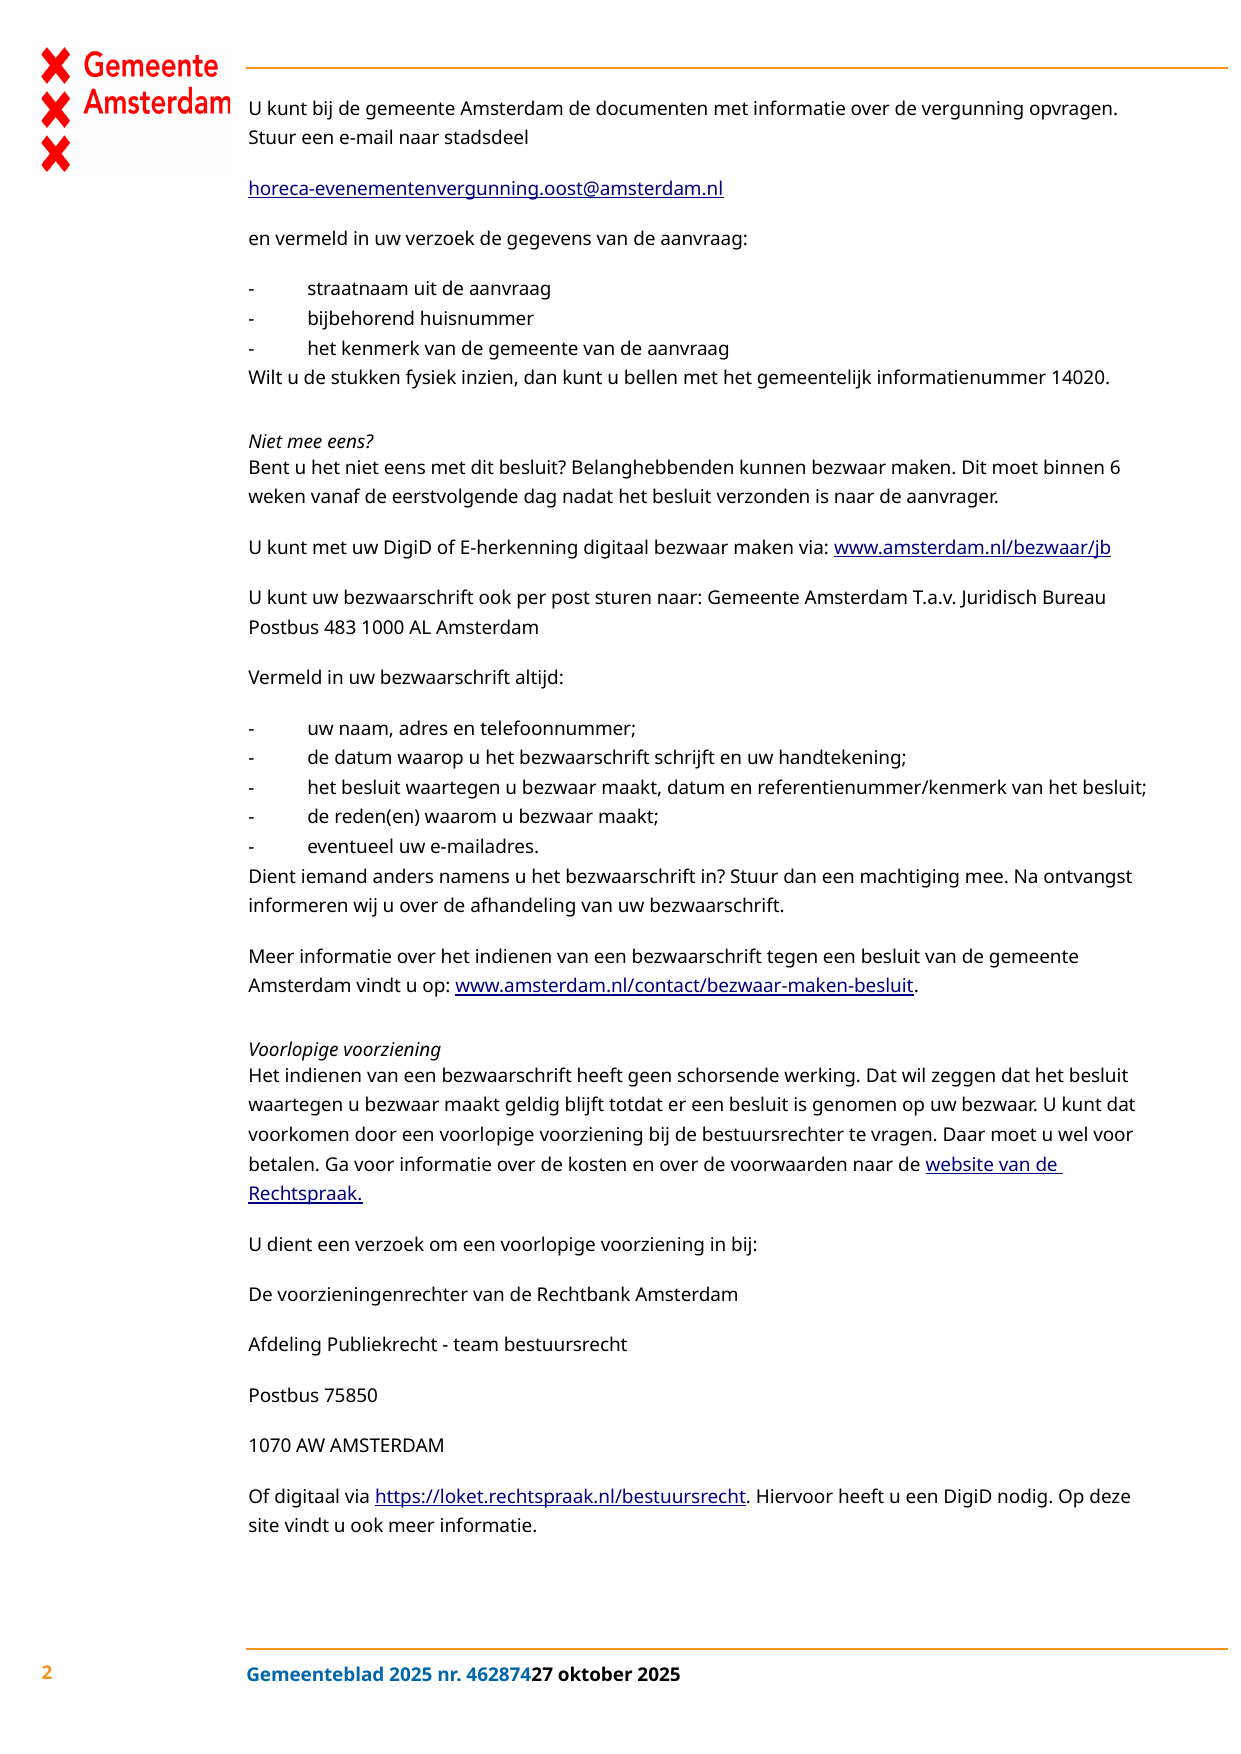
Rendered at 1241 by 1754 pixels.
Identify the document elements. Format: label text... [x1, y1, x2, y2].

text Postbus 75850 [248, 1382, 1152, 1408]
text 1070 AW AMSTERDAM [248, 1432, 1152, 1458]
text en vermeld in uw verzoek de gegevens van de aanvraag: [248, 225, 1152, 251]
text U kunt bij de gemeente Amsterdam de documenten met informatie over de vergunning opvragen. Stuur een e-mail naar stadsdeel [248, 95, 1152, 150]
text Meer informatie over het indienen van een bezwaarschrift tegen een besluit van de gemeente Amsterdam vindt u op: www.amsterdam.nl/contact/bezwaar-maken-besluit. [248, 943, 1152, 998]
text Voorlopige voorziening [248, 1036, 1152, 1062]
text De voorzieningenrechter van de Rechtbank Amsterdam [248, 1281, 1152, 1307]
list het kenmerk van de gemeente van de aanvraag [248, 335, 1152, 361]
text Niet mee eens? [248, 428, 1152, 454]
text U kunt uw bezwaarschrift ook per post sturen naar: Gemeente Amsterdam T.a.v. Juridisch Bureau Postbus 483 1000 AL Amsterdam [248, 584, 1152, 640]
text Vermeld in uw bezwaarschrift altijd: [248, 664, 1152, 690]
list straatnaam uit de aanvraag [248, 276, 1152, 301]
text Het indienen van een bezwaarschrift heeft geen schorsende werking. Dat wil zeggen dat het besluit waartegen u bezwaar maakt geldig blijft totdat er een besluit is genomen op uw bezwaar. U kunt dat voorkomen door een voorlopige voorziening bij de bestuursrechter te vragen. Daar moet u wel voor betalen. Ga voor informatie over de kosten en over de voorwaarden naar de website van de Rechtspraak. [248, 1062, 1152, 1206]
text Of digitaal via https://loket.rechtspraak.nl/bestuursrecht. Hiervoor heeft u een DigiD nodig. Op deze site vindt u ook meer informatie. [248, 1483, 1152, 1538]
text Dient iemand anders namens u het bezwaarschrift in? Stuur dan een machtiging mee. Na ontvangst informeren wij u over de afhandeling van uw bezwaarschrift. [248, 863, 1152, 918]
text Afdeling Publiekrecht - team bestuursrecht [248, 1332, 1152, 1357]
list het besluit waartegen u bezwaar maakt, datum en referentienummer/kenmerk van het besluit; [248, 774, 1152, 800]
text Bent u het niet eens met dit besluit? Belanghebbenden kunnen bezwaar maken. Dit moet binnen 6 weken vanaf de eerstvolgende dag nadat het besluit verzonden is naar de aanvrager. [248, 454, 1152, 509]
text Wilt u de stukken fysiek inzien, dan kunt u bellen met het gemeentelijk informatienummer 14020. [248, 364, 1152, 390]
text U dient een verzoek om een voorlopige voorziening in bij: [248, 1231, 1152, 1257]
text U kunt met uw DigiD of E-herkenning digitaal bezwaar maken via: www.amsterdam.nl/bezwaar/jb [248, 534, 1152, 560]
list eventueel uw e-mailadres. [248, 833, 1152, 859]
text horeca-evenementenvergunning.oost@amsterdam.nl [248, 175, 1152, 201]
list de reden(en) waarom u bezwaar maakt; [248, 804, 1152, 829]
list de datum waarop u het bezwaarschrift schrijft en uw handtekening; [248, 744, 1152, 770]
picture [41, 47, 231, 172]
list uw naam, adres en telefoonnummer; [248, 715, 1152, 741]
list bijbehorend huisnummer [248, 305, 1152, 331]
